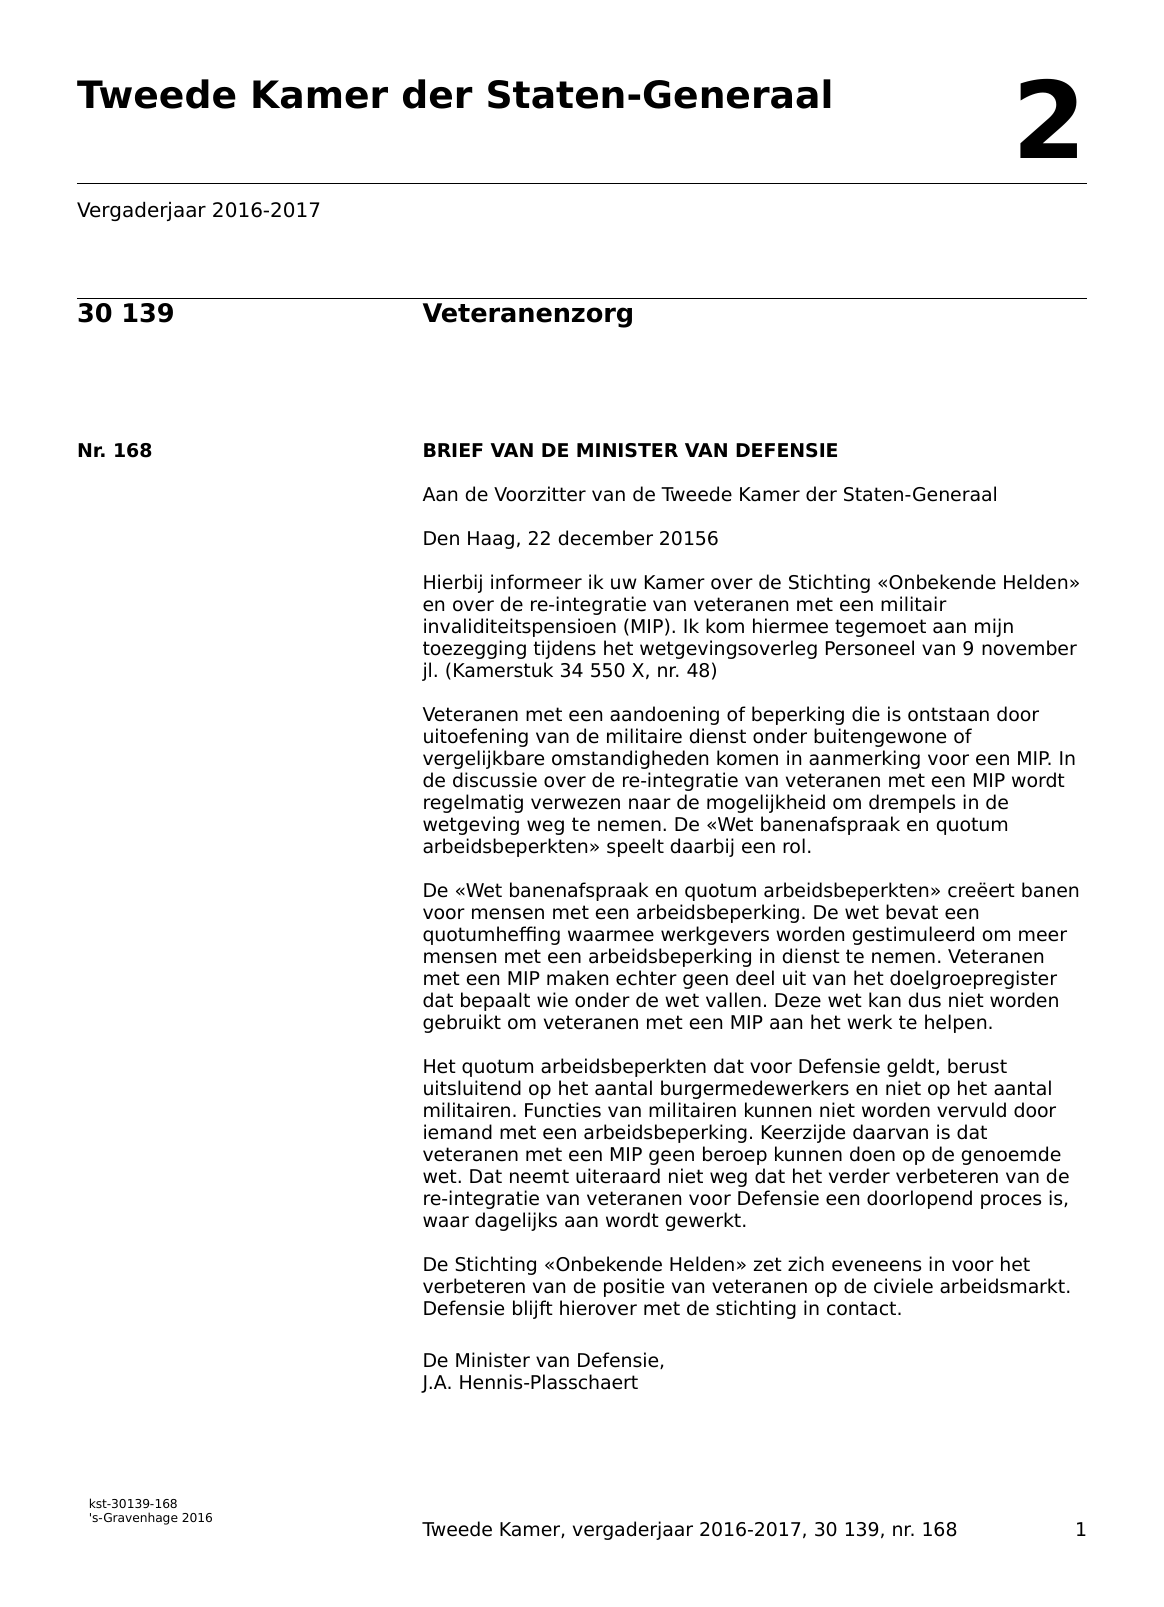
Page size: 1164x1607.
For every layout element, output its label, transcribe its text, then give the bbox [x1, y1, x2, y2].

text Hierbij informeer ik uw Kamer over de Stichting «Onbekende Helden» en over de re-integratie van veteranen met een militair invaliditeitspensioen (MIP). Ik kom hiermee tegemoet aan mijn toezegging tijdens het wetgevingsoverleg Personeel van 9 november jl. (Kamerstuk 34 550 X, nr. 48) [422, 572, 1087, 682]
table_header 2 [886, 59, 1087, 183]
text Het quotum arbeidsbeperkten dat voor Defensie geldt, berust uitsluitend op het aantal burgermedewerkers en niet op het aantal militairen. Functies van militairen kunnen niet worden vervuld door iemand met een arbeidsbeperking. Keerzijde daarvan is dat veteranen met een MIP geen beroep kunnen doen op de genoemde wet. Dat neemt uiteraard niet weg dat het verder verbeteren van de re-integratie van veteranen voor Defensie een doorlopend proces is, waar dagelijks aan wordt gewerkt. [422, 1056, 1087, 1232]
text De «Wet banenafspraak en quotum arbeidsbeperkten» creëert banen voor mensen met een arbeidsbeperking. De wet bevat een quotumheffing waarmee werkgevers worden gestimuleerd om meer mensen met een arbeidsbeperking in dienst te nemen. Veteranen met een MIP maken echter geen deel uit van het doelgroepregister dat bepaalt wie onder de wet vallen. Deze wet kan dus niet worden gebruikt om veteranen met een MIP aan het werk te helpen. [422, 880, 1087, 1034]
text Veteranen met een aandoening of beperking die is ontstaan door uitoefening van de militaire dienst onder buitengewone of vergelijkbare omstandigheden komen in aanmerking voor een MIP. In de discussie over de re-integratie van veteranen met een MIP wordt regelmatig verwezen naar de mogelijkheid om drempels in de wetgeving weg te nemen. De «Wet banenafspraak en quotum arbeidsbeperkten» speelt daarbij een rol. [422, 704, 1087, 858]
subtitle 30 139 Veteranenzorg [77, 299, 1087, 329]
text Den Haag, 22 december 20156 [422, 528, 1087, 550]
text 's-Gravenhage 2016 [88, 1511, 323, 1525]
subtitle Nr. 168 BRIEF VAN DE MINISTER VAN DEFENSIE [77, 440, 1087, 462]
text Aan de Voorzitter van de Tweede Kamer der Staten-Generaal [422, 484, 1087, 506]
text De Minister van Defensie, J.A. Hennis-Plasschaert [422, 1350, 1087, 1394]
table_cell Vergaderjaar 2016-2017 [77, 184, 1087, 298]
text De Stichting «Onbekende Helden» zet zich eveneens in voor het verbeteren van de positie van veteranen op de civiele arbeidsmarkt. Defensie blijft hierover met de stichting in contact. [422, 1254, 1087, 1320]
table_header Tweede Kamer der Staten-Generaal [77, 59, 886, 183]
text kst-30139-168 [88, 1497, 323, 1511]
